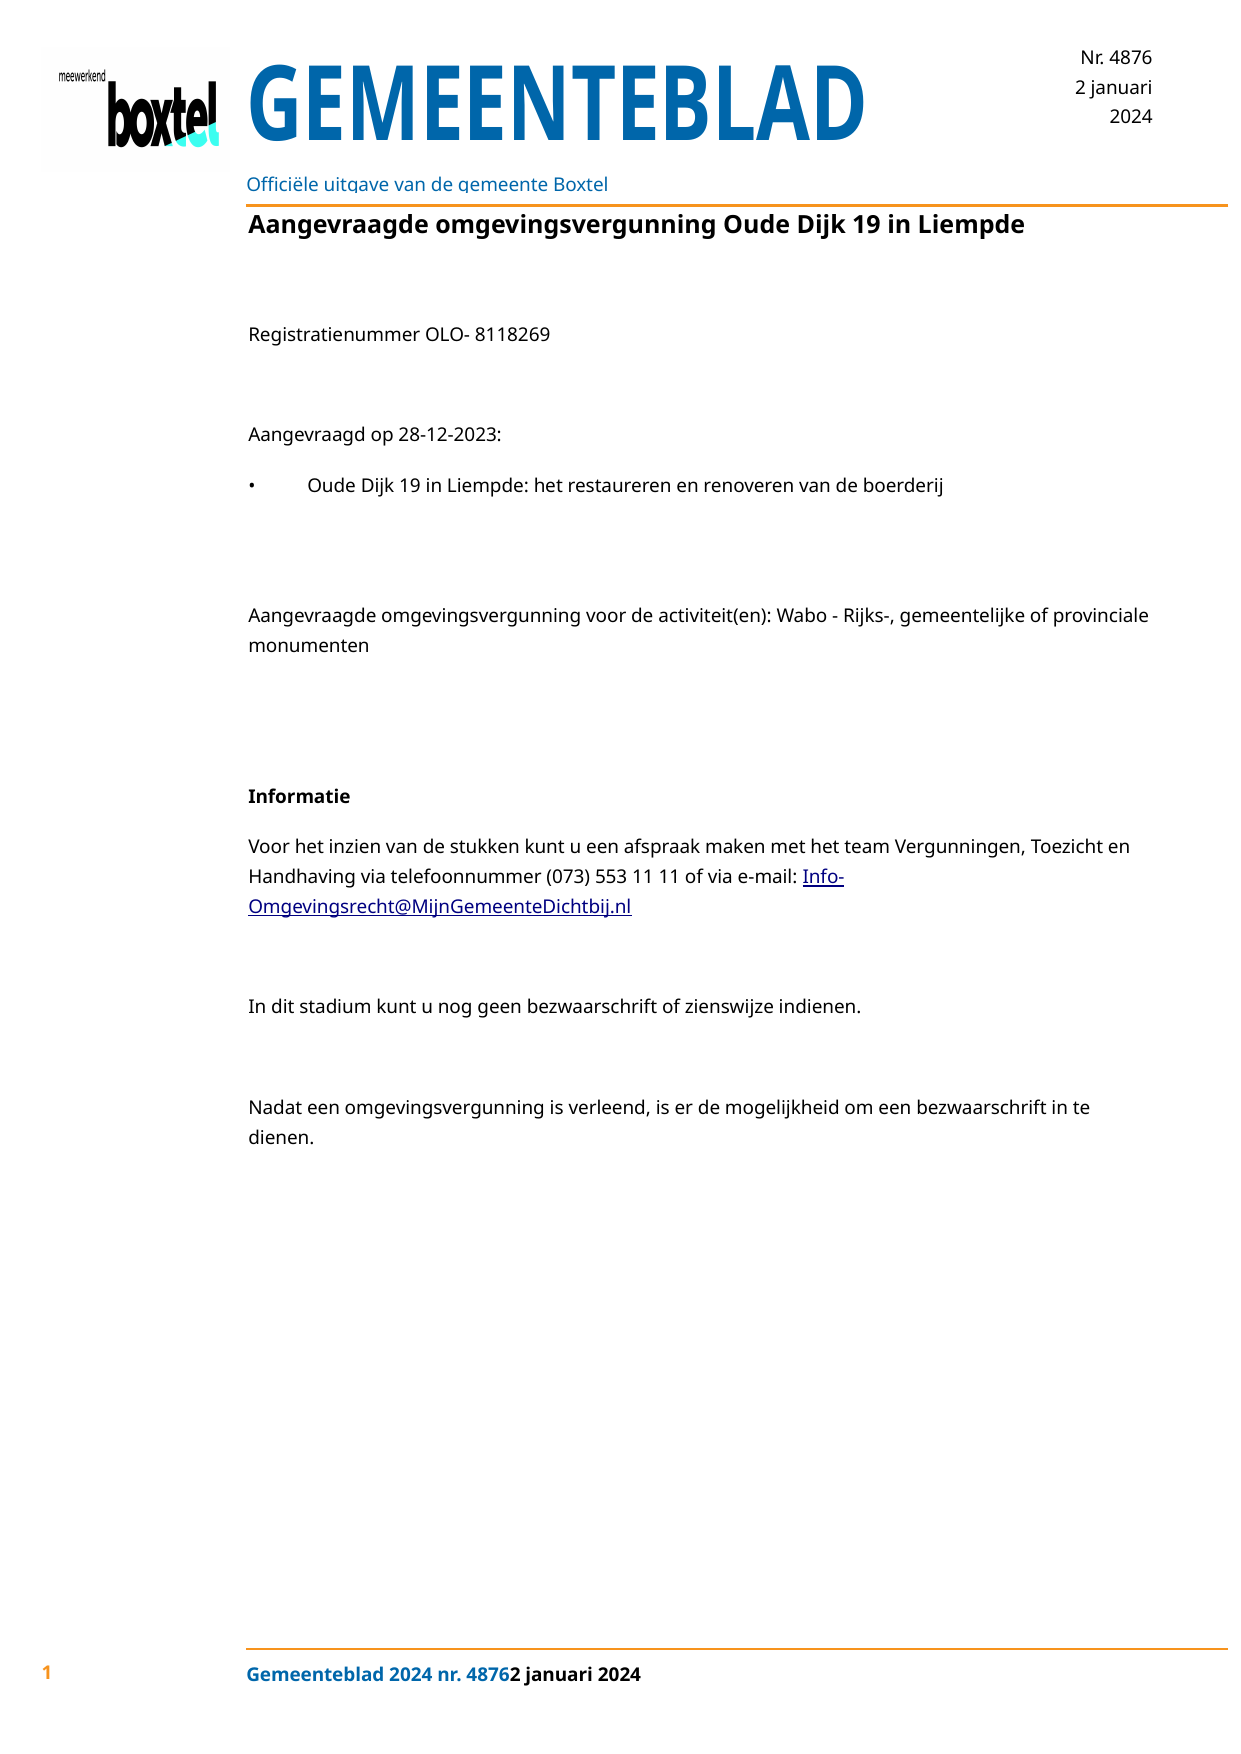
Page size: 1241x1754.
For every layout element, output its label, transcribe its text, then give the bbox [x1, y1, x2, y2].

list Oude Dijk 19 in Liempde: het restaureren en renoveren van de boerderij [248, 472, 1152, 498]
text Voor het inzien van de stukken kunt u een afspraak maken met het team Vergunningen, Toezicht en Handhaving via telefoonnummer (073) 553 11 11 of via e-mail: Info-Omgevingsrecht@MijnGemeenteDichtbij.nl [248, 834, 1152, 918]
text Aangevraagde omgevingsvergunning Oude Dijk 19 in Liempde [248, 207, 1152, 241]
picture [41, 47, 231, 172]
text In dit stadium kunt u nog geen bezwaarschrift of zienswijze indienen. [248, 994, 1152, 1019]
text Nadat een omgevingsvergunning is verleend, is er de mogelijkheid om een bezwaarschrift in te dienen. [248, 1094, 1152, 1150]
text Registratienummer OLO- 8118269 [248, 321, 1152, 346]
text Aangevraagd op 28-12-2023: [248, 422, 1152, 447]
text Informatie [248, 783, 1152, 809]
text Aangevraagde omgevingsvergunning voor de activiteit(en): Wabo - Rijks-, gemeentelijke of provinciale monumenten [248, 602, 1152, 658]
